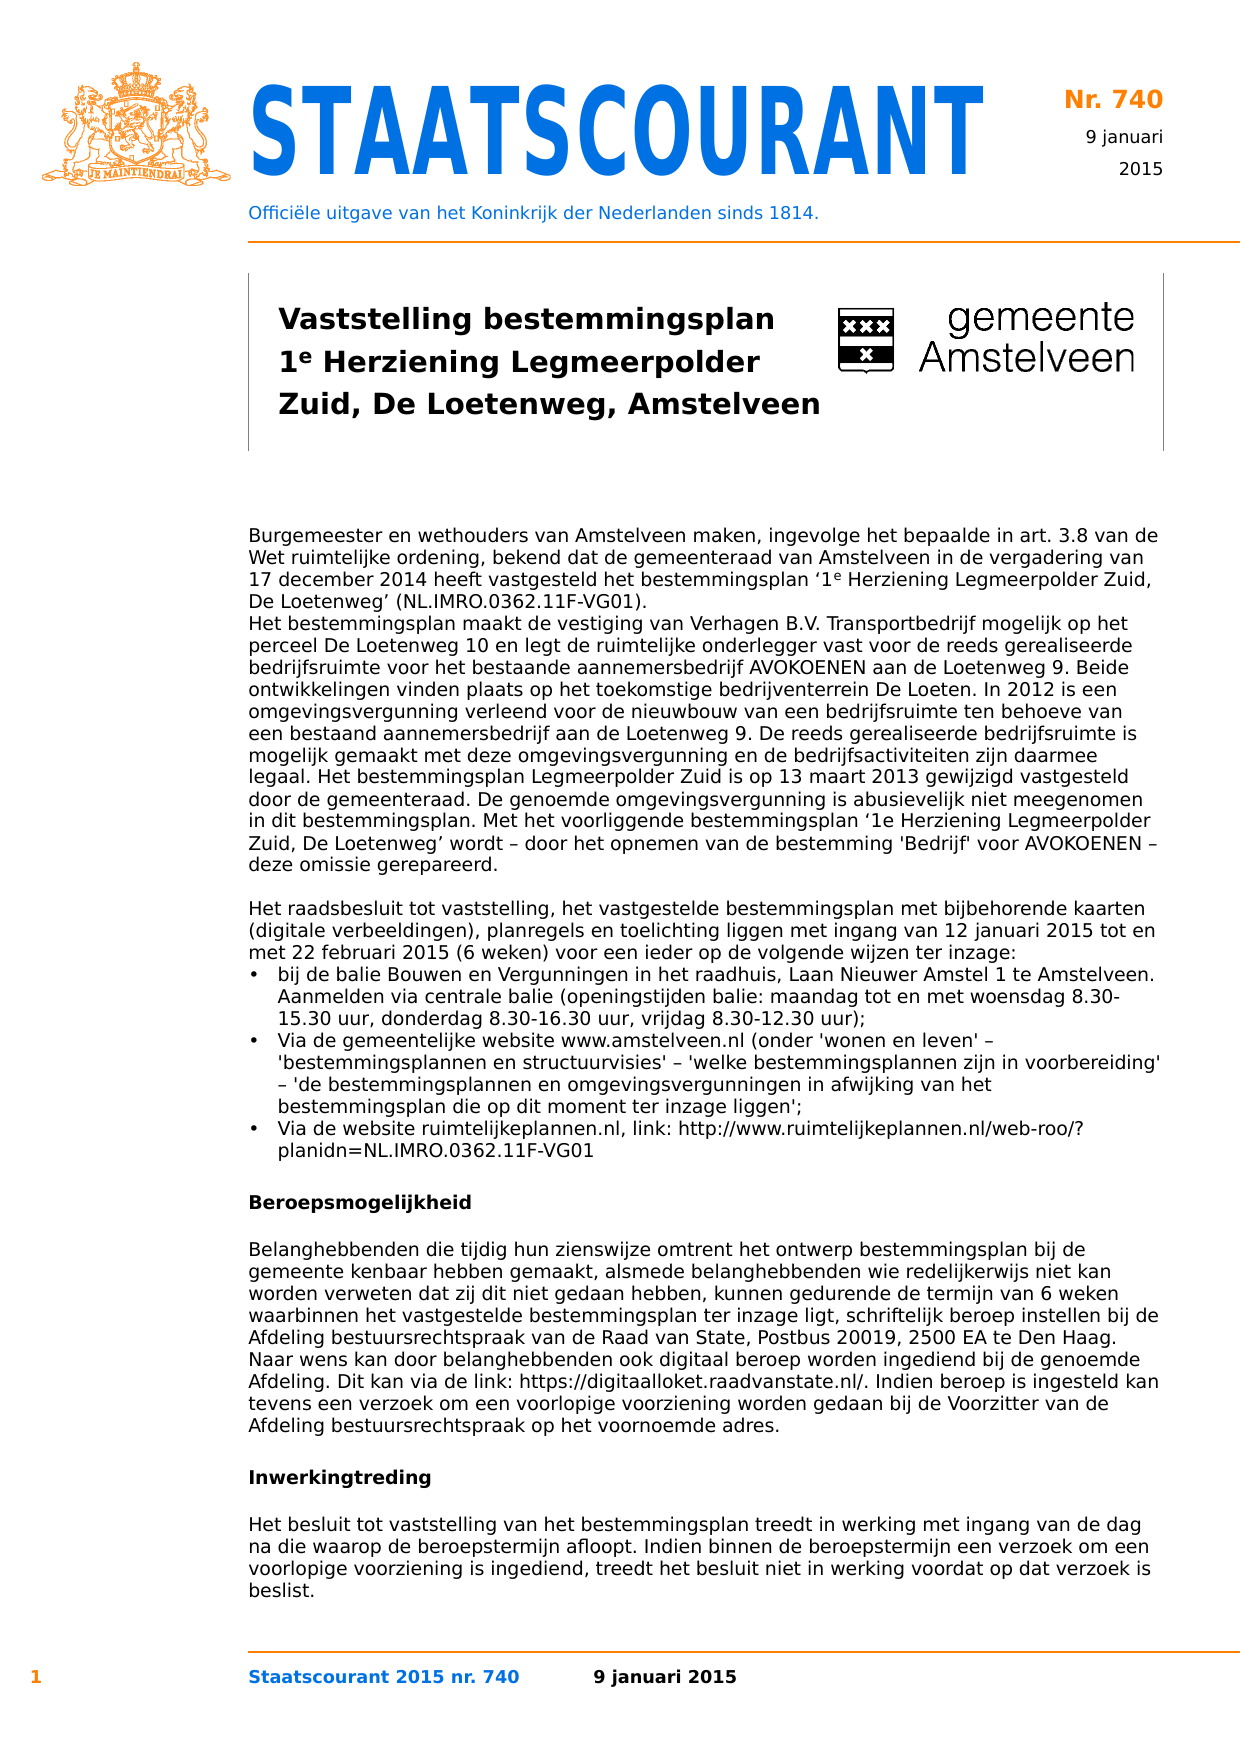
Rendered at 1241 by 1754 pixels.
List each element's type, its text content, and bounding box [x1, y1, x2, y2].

subtitle Vaststelling bestemmingsplan 1e Herziening Legmeerpolder Zuid, De Loetenweg, Amstelveen [249, 273, 1163, 451]
picture [838, 302, 1134, 374]
table_header Nr. 740 [998, 62, 1240, 121]
table_cell Officiële uitgave van het Koninkrijk der Nederlanden sinds 1814. [248, 203, 1240, 241]
text • bij de balie Bouwen en Vergunningen in het raadhuis, Laan Nieuwer Amstel 1 te Amstelveen. Aanmelden via centrale balie (openingstijden balie: maandag tot en met woensdag 8.30-15.30 uur, donderdag 8.30-16.30 uur, vrijdag 8.30-12.30 uur); [248, 964, 1163, 1030]
text • Via de gemeentelijke website www.amstelveen.nl (onder 'wonen en leven' – 'bestemmingsplannen en structuurvisies' – 'welke bestemmingsplannen zijn in voorbereiding' – 'de bestemmingsplannen en omgevingsvergunningen in afwijking van het bestemmingsplan die op dit moment ter inzage liggen'; [248, 1030, 1163, 1118]
text Burgemeester en wethouders van Amstelveen maken, ingevolge het bepaalde in art. 3.8 van de Wet ruimtelijke ordening, bekend dat de gemeenteraad van Amstelveen in de vergadering van 17 december 2014 heeft vastgesteld het bestemmingsplan ‘1e Herziening Legmeerpolder Zuid, De Loetenweg’ (NL.IMRO.0362.11F-VG01). [248, 525, 1163, 613]
table_cell 9 januari [998, 121, 1240, 153]
subtitle Beroepsmogelijkheid [248, 1192, 1163, 1214]
subtitle Inwerkingtreding [248, 1467, 1163, 1489]
text Het besluit tot vaststelling van het bestemmingsplan treedt in werking met ingang van de dag na die waarop de beroepstermijn afloopt. Indien binnen de beroepstermijn een verzoek om een voorlopige voorziening is ingediend, treedt het besluit niet in werking voordat op dat verzoek is beslist. [248, 1514, 1163, 1602]
text • Via de website ruimtelijkeplannen.nl, link: http://www.ruimtelijkeplannen.nl/web-roo/?planidn=NL.IMRO.0362.11F-VG01 [248, 1118, 1163, 1162]
table_cell 2015 [998, 153, 1240, 203]
text Het bestemmingsplan maakt de vestiging van Verhagen B.V. Transportbedrijf mogelijk op het perceel De Loetenweg 10 en legt de ruimtelijke onderlegger vast voor de reeds gerealiseerde bedrijfsruimte voor het bestaande aannemersbedrijf AVOKOENEN aan de Loetenweg 9. Beide ontwikkelingen vinden plaats op het toekomstige bedrijventerrein De Loeten. In 2012 is een omgevingsvergunning verleend voor de nieuwbouw van een bedrijfsruimte ten behoeve van een bestaand aannemersbedrijf aan de Loetenweg 9. De reeds gerealiseerde bedrijfsruimte is mogelijk gemaakt met deze omgevingsvergunning en de bedrijfsactiviteiten zijn daarmee legaal. Het bestemmingsplan Legmeerpolder Zuid is op 13 maart 2013 gewijzigd vastgesteld door de gemeenteraad. De genoemde omgevingsvergunning is abusievelijk niet meegenomen in dit bestemmingsplan. Met het voorliggende bestemmingsplan ‘1e Herziening Legmeerpolder Zuid, De Loetenweg’ wordt – door het opnemen van de bestemming 'Bedrijf' voor AVOKOENEN – deze omissie gerepareerd. [248, 613, 1163, 876]
picture [41, 62, 231, 186]
table_header [25, 62, 248, 241]
text Het raadsbesluit tot vaststelling, het vastgestelde bestemmingsplan met bijbehorende kaarten (digitale verbeeldingen), planregels en toelichting liggen met ingang van 12 januari 2015 tot en met 22 februari 2015 (6 weken) voor een ieder op de volgende wijzen ter inzage: [248, 898, 1163, 964]
text Belanghebbenden die tijdig hun zienswijze omtrent het ontwerp bestemmingsplan bij de gemeente kenbaar hebben gemaakt, alsmede belanghebbenden wie redelijkerwijs niet kan worden verweten dat zij dit niet gedaan hebben, kunnen gedurende de termijn van 6 weken waarbinnen het vastgestelde bestemmingsplan ter inzage ligt, schriftelijk beroep instellen bij de Afdeling bestuursrechtspraak van de Raad van State, Postbus 20019, 2500 EA te Den Haag. Naar wens kan door belanghebbenden ook digitaal beroep worden ingediend bij de genoemde Afdeling. Dit kan via de link: https://digitaalloket.raadvanstate.nl/. Indien beroep is ingesteld kan tevens een verzoek om een voorlopige voorziening worden gedaan bij de Voorzitter van de Afdeling bestuursrechtspraak op het voornoemde adres. [248, 1239, 1163, 1437]
table_header STAATSCOURANT [248, 62, 998, 203]
